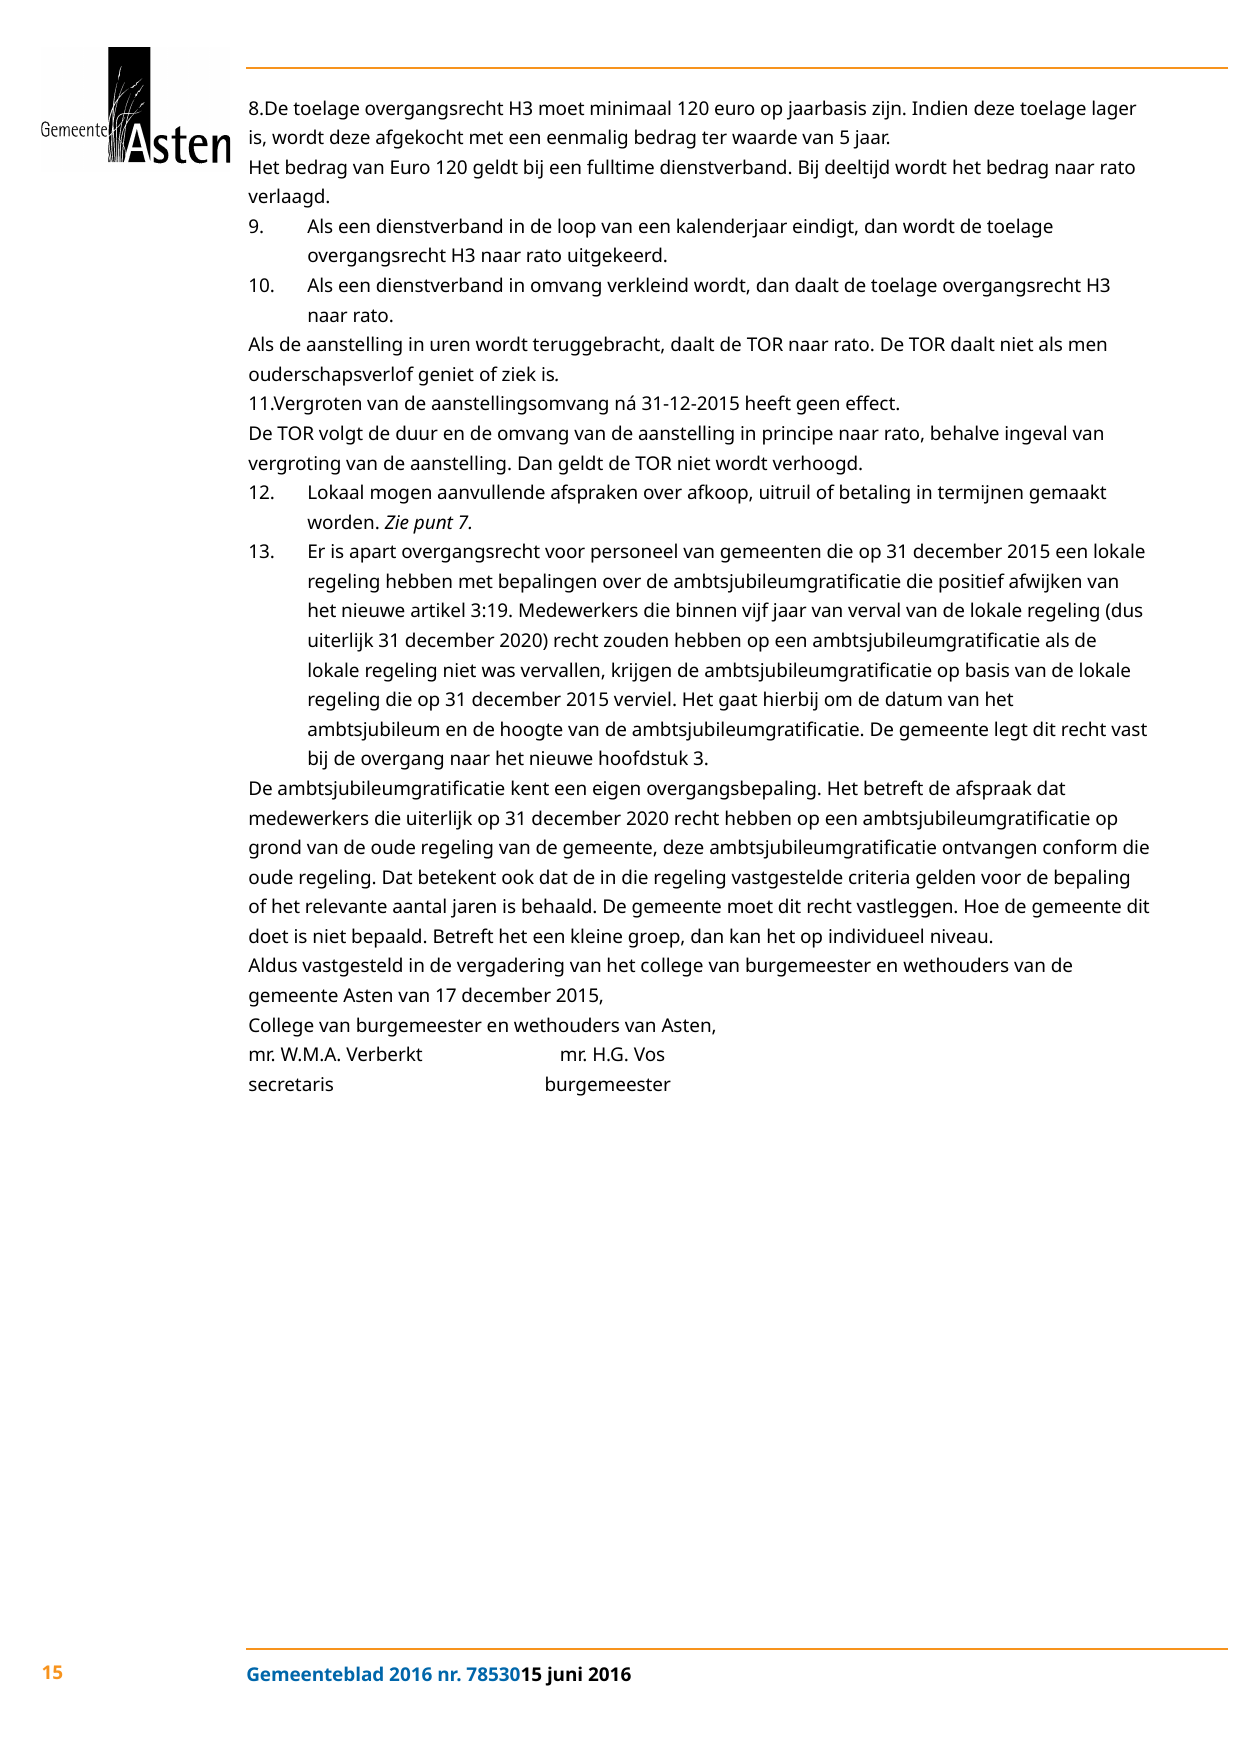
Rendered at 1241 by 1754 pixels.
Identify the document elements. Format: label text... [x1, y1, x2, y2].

list Er is apart overgangsrecht voor personeel van gemeenten die op 31 december 2015 een lokale regeling hebben met bepalingen over de ambtsjubileumgratificatie die positief afwijken van het nieuwe artikel 3:19. Medewerkers die binnen vijf jaar van verval van de lokale regeling (dus uiterlijk 31 december 2020) recht zouden hebben op een ambtsjubileumgratificatie als de lokale regeling niet was vervallen, krijgen de ambtsjubileumgratificatie op basis van de lokale regeling die op 31 december 2015 verviel. Het gaat hierbij om de datum van het ambtsjubileum en de hoogte van de ambtsjubileumgratificatie. De gemeente legt dit recht vast bij de overgang naar het nieuwe hoofdstuk 3. [248, 538, 1152, 771]
text mr. W.M.A. Verberkt mr. H.G. Vos [248, 1041, 1152, 1067]
text De ambtsjubileumgratificatie kent een eigen overgangsbepaling. Het betreft de afspraak dat medewerkers die uiterlijk op 31 december 2020 recht hebben op een ambtsjubileumgratificatie op grond van de oude regeling van de gemeente, deze ambtsjubileumgratificatie ontvangen conform die oude regeling. Dat betekent ook dat de in die regeling vastgestelde criteria gelden voor de bepaling of het relevante aantal jaren is behaald. De gemeente moet dit recht vastleggen. Hoe de gemeente dit doet is niet bepaald. Betreft het een kleine groep, dan kan het op individueel niveau. [248, 775, 1152, 949]
text 11.Vergroten van de aanstellingsomvang ná 31-12-2015 heeft geen effect. [248, 391, 1152, 416]
text De TOR volgt de duur en de omvang van de aanstelling in principe naar rato, behalve ingeval van vergroting van de aanstelling. Dan geldt de TOR niet wordt verhoogd. [248, 420, 1152, 476]
text 8.De toelage overgangsrecht H3 moet minimaal 120 euro op jaarbasis zijn. Indien deze toelage lager is, wordt deze afgekocht met een eenmalig bedrag ter waarde van 5 jaar. [248, 95, 1152, 150]
list Lokaal mogen aanvullende afspraken over afkoop, uitruil of betaling in termijnen gemaakt worden. Zie punt 7. [248, 479, 1152, 535]
picture [41, 47, 231, 172]
text secretaris burgemeester [248, 1071, 1152, 1097]
list Als een dienstverband in de loop van een kalenderjaar eindigt, dan wordt de toelage overgangsrecht H3 naar rato uitgekeerd. [248, 213, 1152, 268]
text Als de aanstelling in uren wordt teruggebracht, daalt de TOR naar rato. De TOR daalt niet als men ouderschapsverlof geniet of ziek is. [248, 331, 1152, 387]
text Aldus vastgesteld in de vergadering van het college van burgemeester en wethouders van de gemeente Asten van 17 december 2015, [248, 953, 1152, 1008]
text College van burgemeester en wethouders van Asten, [248, 1012, 1152, 1038]
text Het bedrag van Euro 120 geldt bij een fulltime dienstverband. Bij deeltijd wordt het bedrag naar rato verlaagd. [248, 154, 1152, 209]
list Als een dienstverband in omvang verkleind wordt, dan daalt de toelage overgangsrecht H3 naar rato. [248, 272, 1152, 328]
